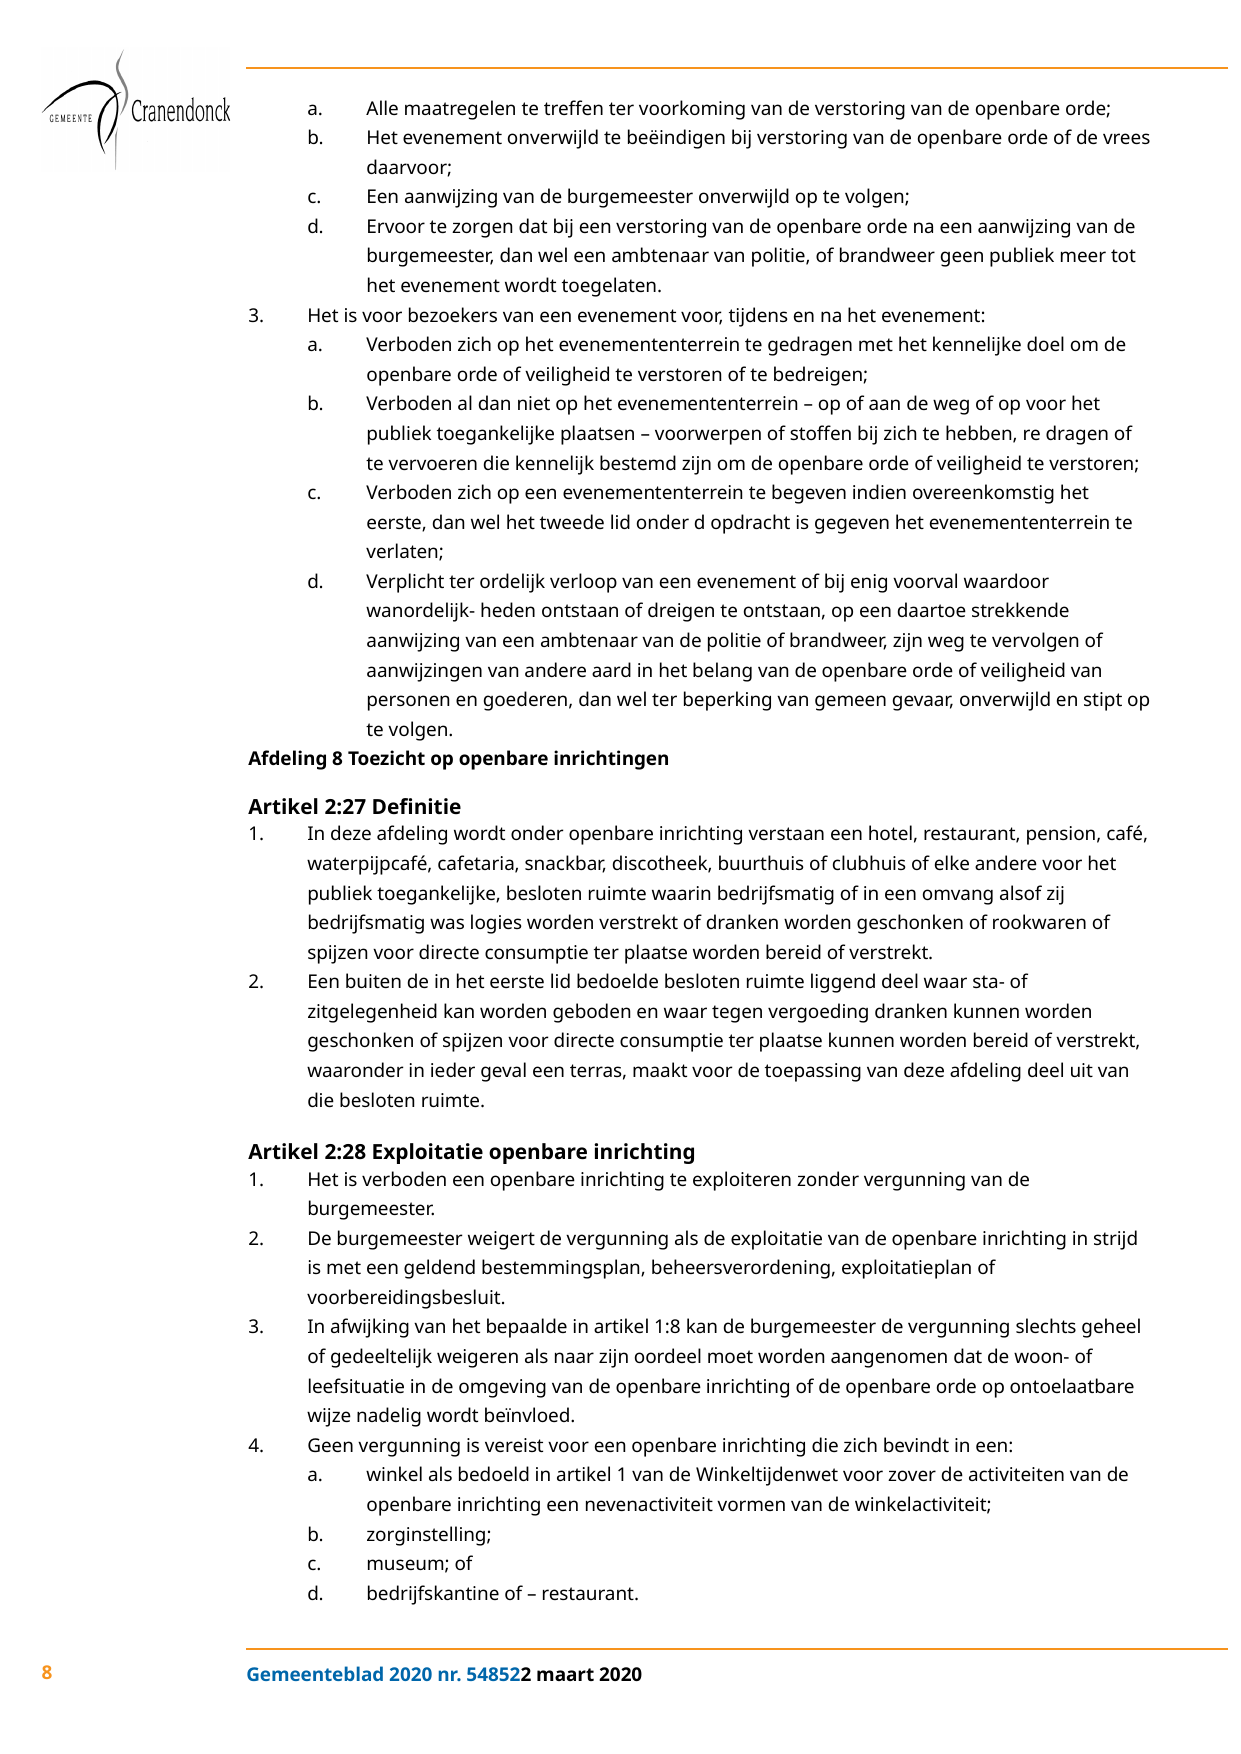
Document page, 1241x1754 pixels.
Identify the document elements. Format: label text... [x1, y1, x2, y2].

text Artikel 2:27 Definitie [248, 792, 1152, 821]
list Ervoor te zorgen dat bij een verstoring van de openbare orde na een aanwijzing van de burgemeester, dan wel een ambtenaar van politie, of brandweer geen publiek meer tot het evenement wordt toegelaten. [307, 213, 1152, 298]
list Een aanwijzing van de burgemeester onverwijld op te volgen; [307, 183, 1152, 209]
list Alle maatregelen te treffen ter voorkoming van de verstoring van de openbare orde; [307, 95, 1152, 121]
list Het evenement onverwijld te beëindigen bij verstoring van de openbare orde of de vrees daarvoor; [307, 124, 1152, 180]
list museum; of [307, 1550, 1152, 1576]
list winkel als bedoeld in artikel 1 van de Winkeltijdenwet voor zover de activiteiten van de openbare inrichting een nevenactiviteit vormen van de winkelactiviteit; [307, 1462, 1152, 1517]
list Het is voor bezoekers van een evenement voor, tijdens en na het evenement: [248, 302, 1152, 328]
list Een buiten de in het eerste lid bedoelde besloten ruimte liggend deel waar sta- of zitgelegenheid kan worden geboden en waar tegen vergoeding dranken kunnen worden geschonken of spijzen voor directe consumptie ter plaatse kunnen worden bereid of verstrekt, waaronder in ieder geval een terras, maakt voor de toepassing van deze afdeling deel uit van die besloten ruimte. [248, 968, 1152, 1113]
list zorginstelling; [307, 1521, 1152, 1546]
picture [41, 47, 231, 172]
list Verboden zich op een evenemententerrein te begeven indien overeenkomstig het eerste, dan wel het tweede lid onder d opdracht is gegeven het evenemententerrein te verlaten; [307, 479, 1152, 564]
list Het is verboden een openbare inrichting te exploiteren zonder vergunning van de burgemeester. [248, 1166, 1152, 1221]
list In deze afdeling wordt onder openbare inrichting verstaan een hotel, restaurant, pension, café, waterpijpcafé, cafetaria, snackbar, discotheek, buurthuis of clubhuis of elke andere voor het publiek toegankelijke, besloten ruimte waarin bedrijfsmatig of in een omvang alsof zij bedrijfsmatig was logies worden verstrekt of dranken worden geschonken of rookwaren of spijzen voor directe consumptie ter plaatse worden bereid of verstrekt. [248, 821, 1152, 965]
list In afwijking van het bepaalde in artikel 1:8 kan de burgemeester de vergunning slechts geheel of gedeeltelijk weigeren als naar zijn oordeel moet worden aangenomen dat de woon- of leefsituatie in de omgeving van de openbare inrichting of de openbare orde op ontoelaatbare wijze nadelig wordt beïnvloed. [248, 1314, 1152, 1428]
list Verplicht ter ordelijk verloop van een evenement of bij enig voorval waardoor wanordelijk- heden ontstaan of dreigen te ontstaan, op een daartoe strekkende aanwijzing van een ambtenaar van de politie of brandweer, zijn weg te vervolgen of aanwijzingen van andere aard in het belang van de openbare orde of veiligheid van personen en goederen, dan wel ter beperking van gemeen gevaar, onverwijld en stipt op te volgen. [307, 568, 1152, 742]
text Afdeling 8 Toezicht op openbare inrichtingen [248, 746, 1152, 771]
text Artikel 2:28 Exploitatie openbare inrichting [248, 1137, 1152, 1166]
list Verboden zich op het evenemententerrein te gedragen met het kennelijke doel om de openbare orde of veiligheid te verstoren of te bedreigen; [307, 331, 1152, 387]
list bedrijfskantine of – restaurant. [307, 1580, 1152, 1606]
list De burgemeester weigert de vergunning als de exploitatie van de openbare inrichting in strijd is met een geldend bestemmingsplan, beheersverordening, exploitatieplan of voorbereidingsbesluit. [248, 1225, 1152, 1310]
list Geen vergunning is vereist voor een openbare inrichting die zich bevindt in een: [248, 1432, 1152, 1458]
list Verboden al dan niet op het evenemententerrein – op of aan de weg of op voor het publiek toegankelijke plaatsen – voorwerpen of stoffen bij zich te hebben, re dragen of te vervoeren die kennelijk bestemd zijn om de openbare orde of veiligheid te verstoren; [307, 391, 1152, 476]
